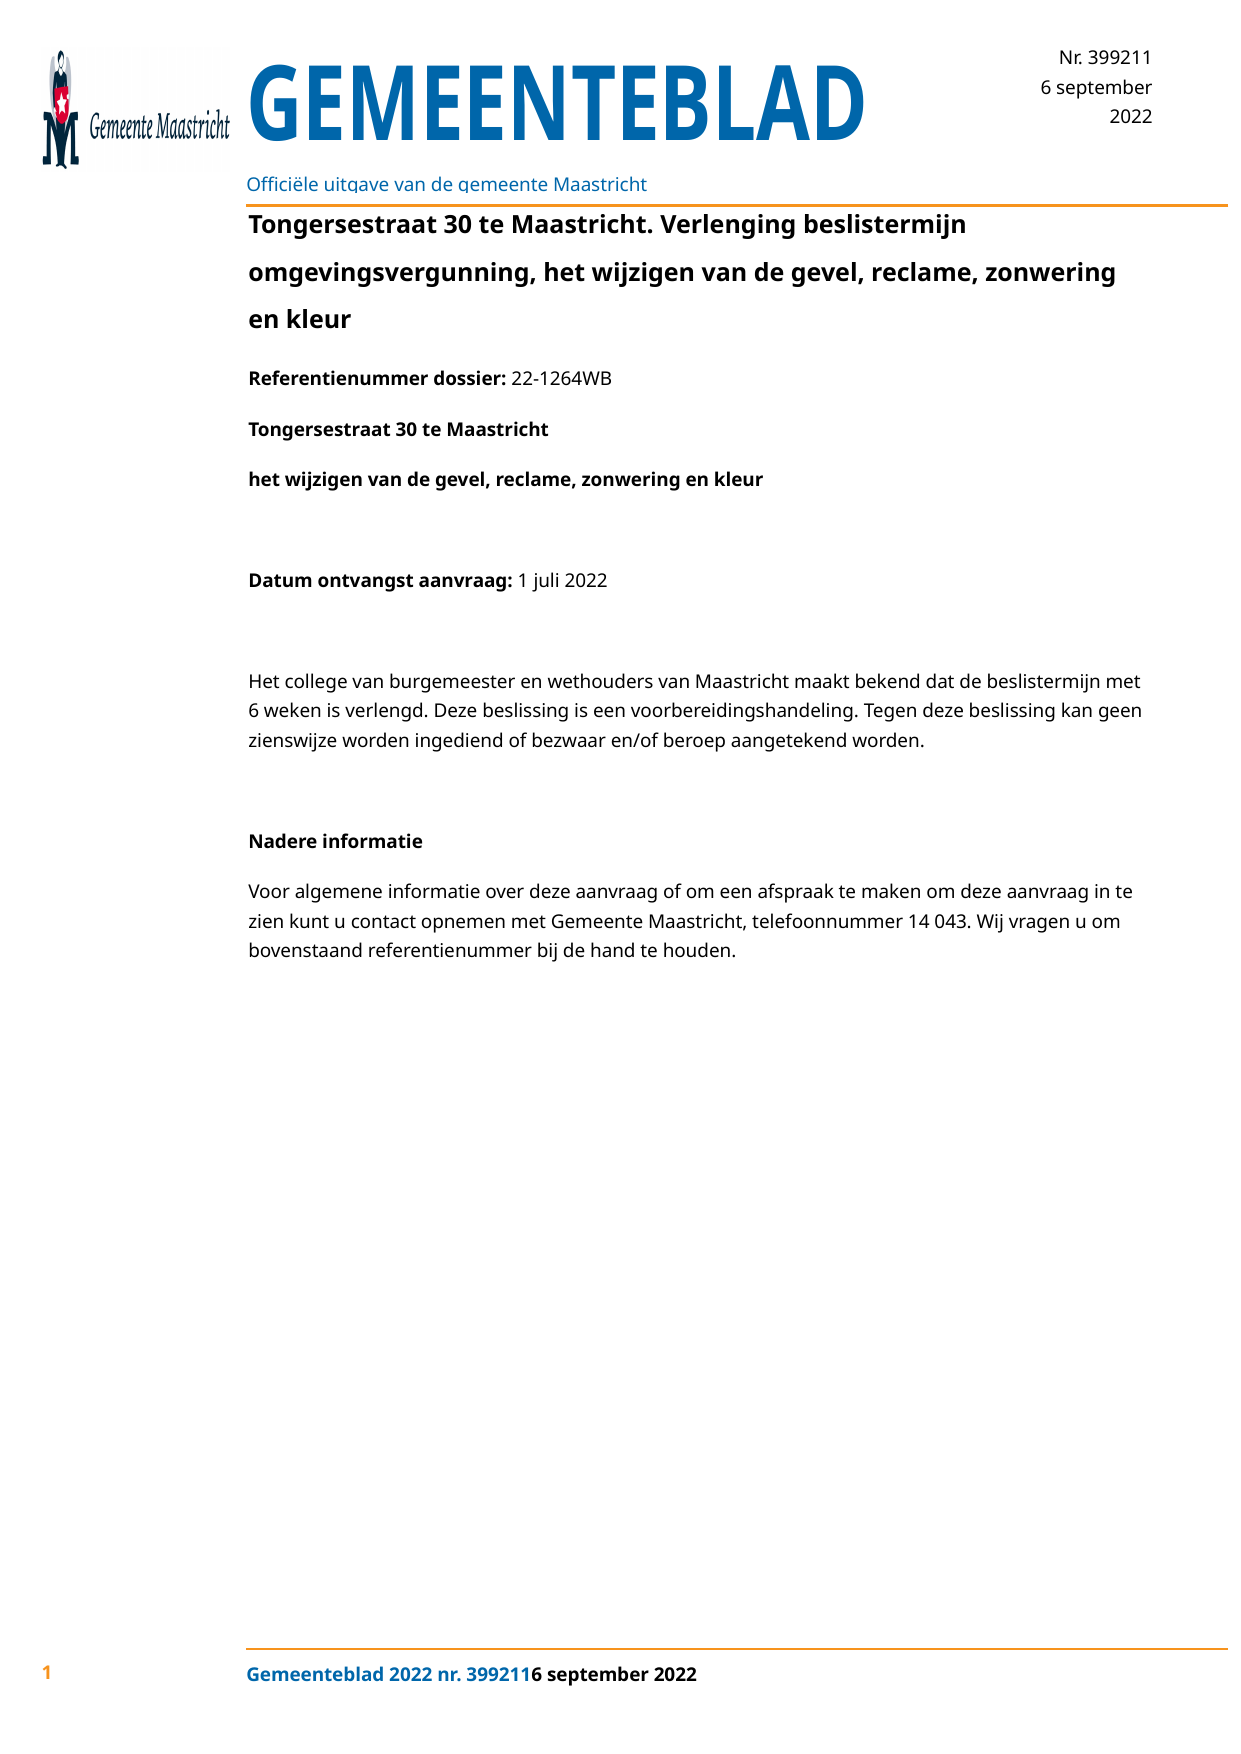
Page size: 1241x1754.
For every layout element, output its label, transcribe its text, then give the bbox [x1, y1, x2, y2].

text Tongersestraat 30 te Maastricht [248, 416, 1152, 442]
text Referentienummer dossier: 22-1264WB [248, 366, 1152, 391]
text Voor algemene informatie over deze aanvraag of om een afspraak te maken om deze aanvraag in te zien kunt u contact opnemen met Gemeente Maastricht, telefoonnummer 14 043. Wij vragen u om bovenstaand referentienummer bij de hand te houden. [248, 878, 1152, 963]
text Tongersestraat 30 te Maastricht. Verlenging beslistermijn omgevingsvergunning, het wijzigen van de gevel, reclame, zonwering en kleur [248, 207, 1152, 336]
text het wijzigen van de gevel, reclame, zonwering en kleur [248, 466, 1152, 492]
picture [41, 47, 231, 172]
text Nadere informatie [248, 828, 1152, 854]
text Het college van burgemeester en wethouders van Maastricht maakt bekend dat de beslistermijn met 6 weken is verlengd. Deze beslissing is een voorbereidingshandeling. Tegen deze beslissing kan geen zienswijze worden ingediend of bezwaar en/of beroep aangetekend worden. [248, 668, 1152, 753]
text Datum ontvangst aanvraag: 1 juli 2022 [248, 567, 1152, 593]
